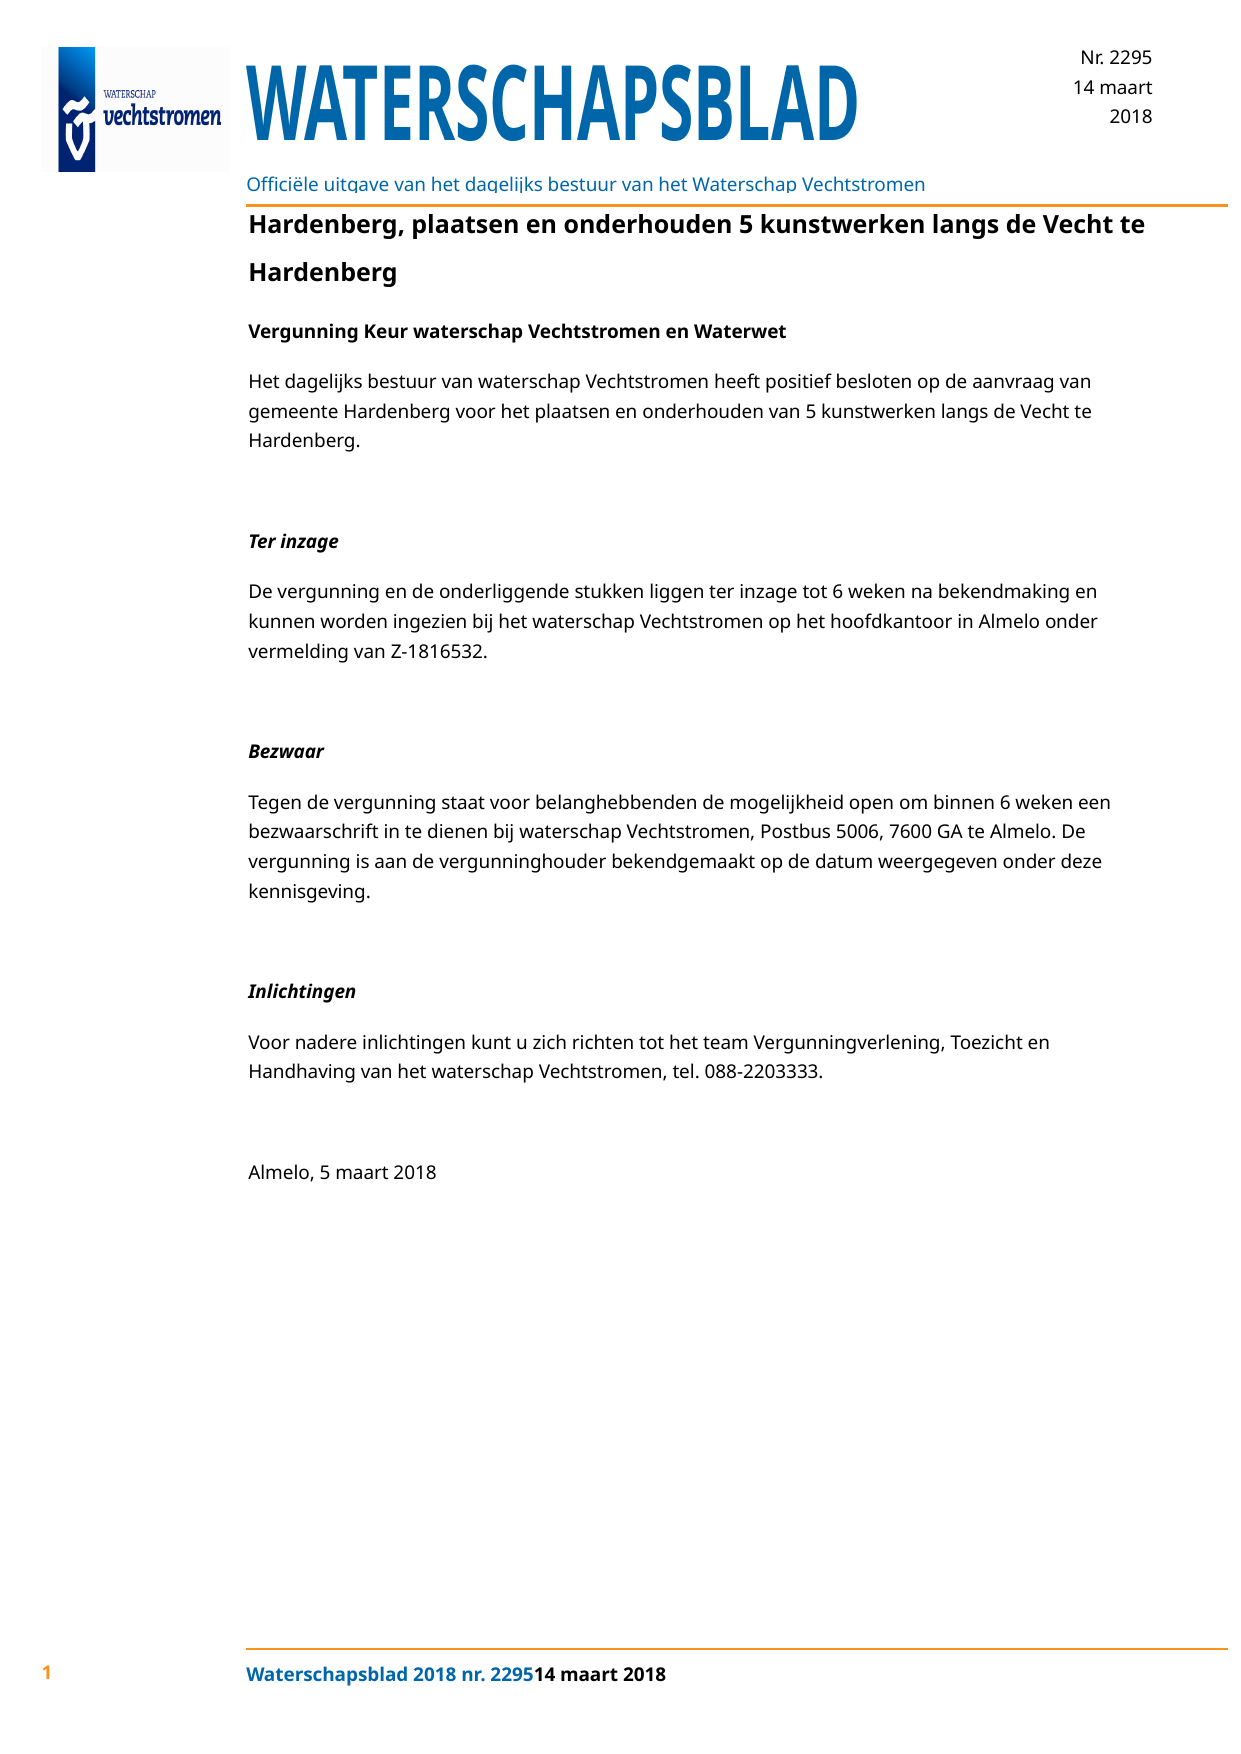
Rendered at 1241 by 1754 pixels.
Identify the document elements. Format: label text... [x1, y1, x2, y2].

text De vergunning en de onderliggende stukken liggen ter inzage tot 6 weken na bekendmaking en kunnen worden ingezien bij het waterschap Vechtstromen op het hoofdkantoor in Almelo onder vermelding van Z-1816532. [248, 579, 1152, 664]
text Inlichtingen [248, 979, 1152, 1004]
text Almelo, 5 maart 2018 [248, 1159, 1152, 1185]
text Het dagelijks bestuur van waterschap Vechtstromen heeft positief besloten op de aanvraag van gemeente Hardenberg voor het plaatsen en onderhouden van 5 kunstwerken langs de Vecht te Hardenberg. [248, 368, 1152, 453]
text Vergunning Keur waterschap Vechtstromen en Waterwet [248, 318, 1152, 344]
text Voor nadere inlichtingen kunt u zich richten tot het team Vergunningverlening, Toezicht en Handhaving van het waterschap Vechtstromen, tel. 088-2203333. [248, 1029, 1152, 1084]
picture [41, 47, 231, 172]
text Tegen de vergunning staat voor belanghebbenden de mogelijkheid open om binnen 6 weken een bezwaarschrift in te dienen bij waterschap Vechtstromen, Postbus 5006, 7600 GA te Almelo. De vergunning is aan de vergunninghouder bekendgemaakt op de datum weergegeven onder deze kennisgeving. [248, 789, 1152, 904]
text Hardenberg, plaatsen en onderhouden 5 kunstwerken langs de Vecht te Hardenberg [248, 207, 1152, 288]
text Ter inzage [248, 528, 1152, 554]
text Bezwaar [248, 739, 1152, 764]
